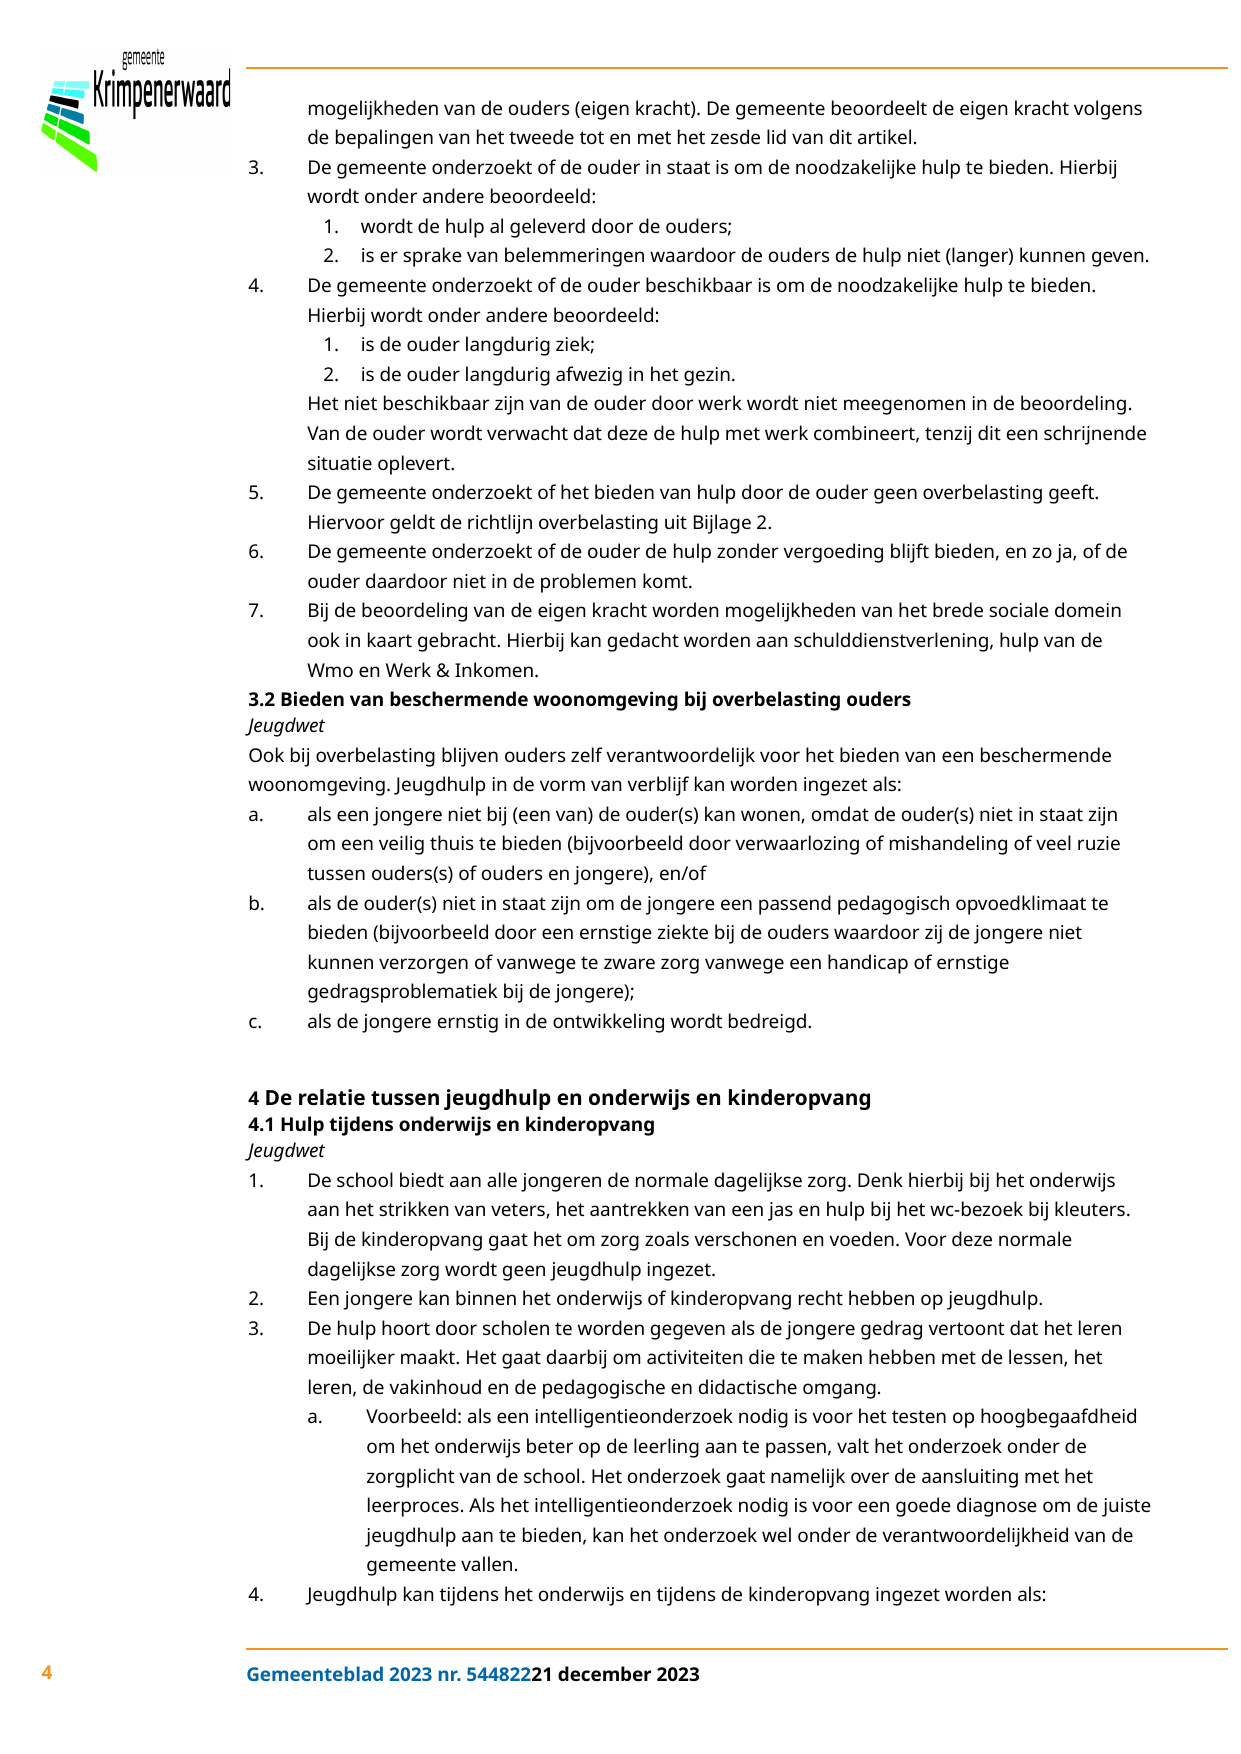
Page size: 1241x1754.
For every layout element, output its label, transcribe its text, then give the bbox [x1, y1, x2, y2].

list als de jongere ernstig in de ontwikkeling wordt bedreigd. [248, 1008, 1152, 1034]
text Ook bij overbelasting blijven ouders zelf verantwoordelijk voor het bieden van een beschermende woonomgeving. Jeugdhulp in de vorm van verblijf kan worden ingezet als: [248, 742, 1152, 797]
list Het niet beschikbaar zijn van de ouder door werk wordt niet meegenomen in de beoordeling. Van de ouder wordt verwacht dat deze de hulp met werk combineert, tenzij dit een schrijnende situatie oplevert. [248, 391, 1152, 476]
list is de ouder langdurig afwezig in het gezin. [323, 361, 1152, 387]
list De gemeente onderzoekt of het bieden van hulp door de ouder geen overbelasting geeft. Hiervoor geldt de richtlijn overbelasting uit Bijlage 2. [248, 479, 1152, 535]
list Een jongere kan binnen het onderwijs of kinderopvang recht hebben op jeugdhulp. [248, 1285, 1152, 1311]
list Jeugdhulp kan tijdens het onderwijs en tijdens de kinderopvang ingezet worden als: [248, 1581, 1152, 1607]
text Jeugdwet [248, 1137, 1152, 1163]
text 4.1 Hulp tijdens onderwijs en kinderopvang [248, 1112, 1152, 1137]
list De school biedt aan alle jongeren de normale dagelijkse zorg. Denk hierbij bij het onderwijs aan het strikken van veters, het aantrekken van een jas en hulp bij het wc-bezoek bij kleuters. Bij de kinderopvang gaat het om zorg zoals verschonen en voeden. Voor deze normale dagelijkse zorg wordt geen jeugdhulp ingezet. [248, 1167, 1152, 1281]
text Jeugdwet [248, 712, 1152, 738]
list wordt de hulp al geleverd door de ouders; [323, 213, 1152, 239]
list De gemeente onderzoekt of de ouder de hulp zonder vergoeding blijft bieden, en zo ja, of de ouder daardoor niet in de problemen komt. [248, 538, 1152, 594]
list De hulp hoort door scholen te worden gegeven als de jongere gedrag vertoont dat het leren moeilijker maakt. Het gaat daarbij om activiteiten die te maken hebben met de lessen, het leren, de vakinhoud en de pedagogische en didactische omgang. [248, 1315, 1152, 1400]
list is de ouder langdurig ziek; [323, 331, 1152, 357]
list als de ouder(s) niet in staat zijn om de jongere een passend pedagogisch opvoedklimaat te bieden (bijvoorbeeld door een ernstige ziekte bij de ouders waardoor zij de jongere niet kunnen verzorgen of vanwege te zware zorg vanwege een handicap of ernstige gedragsproblematiek bij de jongere); [248, 890, 1152, 1004]
list Bij de beoordeling van de eigen kracht worden mogelijkheden van het brede sociale domein ook in kaart gebracht. Hierbij kan gedacht worden aan schulddienstverlening, hulp van de Wmo en Werk & Inkomen. [248, 598, 1152, 683]
list De gemeente onderzoekt of de ouder in staat is om de noodzakelijke hulp te bieden. Hierbij wordt onder andere beoordeeld: [248, 154, 1152, 209]
text 3.2 Bieden van beschermende woonomgeving bij overbelasting ouders [248, 686, 1152, 712]
list is er sprake van belemmeringen waardoor de ouders de hulp niet (langer) kunnen geven. [323, 243, 1152, 268]
list mogelijkheden van de ouders (eigen kracht). De gemeente beoordeelt de eigen kracht volgens de bepalingen van het tweede tot en met het zesde lid van dit artikel. [248, 95, 1152, 150]
text 4 De relatie tussen jeugdhulp en onderwijs en kinderopvang [248, 1083, 1152, 1112]
list De gemeente onderzoekt of de ouder beschikbaar is om de noodzakelijke hulp te bieden. Hierbij wordt onder andere beoordeeld: [248, 272, 1152, 328]
picture [41, 47, 231, 172]
list Voorbeeld: als een intelligentieonderzoek nodig is voor het testen op hoogbegaafdheid om het onderwijs beter op de leerling aan te passen, valt het onderzoek onder de zorgplicht van de school. Het onderzoek gaat namelijk over de aansluiting met het leerproces. Als het intelligentieonderzoek nodig is voor een goede diagnose om de juiste jeugdhulp aan te bieden, kan het onderzoek wel onder de verantwoordelijkheid van de gemeente vallen. [307, 1404, 1152, 1577]
list als een jongere niet bij (een van) de ouder(s) kan wonen, omdat de ouder(s) niet in staat zijn om een veilig thuis te bieden (bijvoorbeeld door verwaarlozing of mishandeling of veel ruzie tussen ouders(s) of ouders en jongere), en/of [248, 801, 1152, 886]
